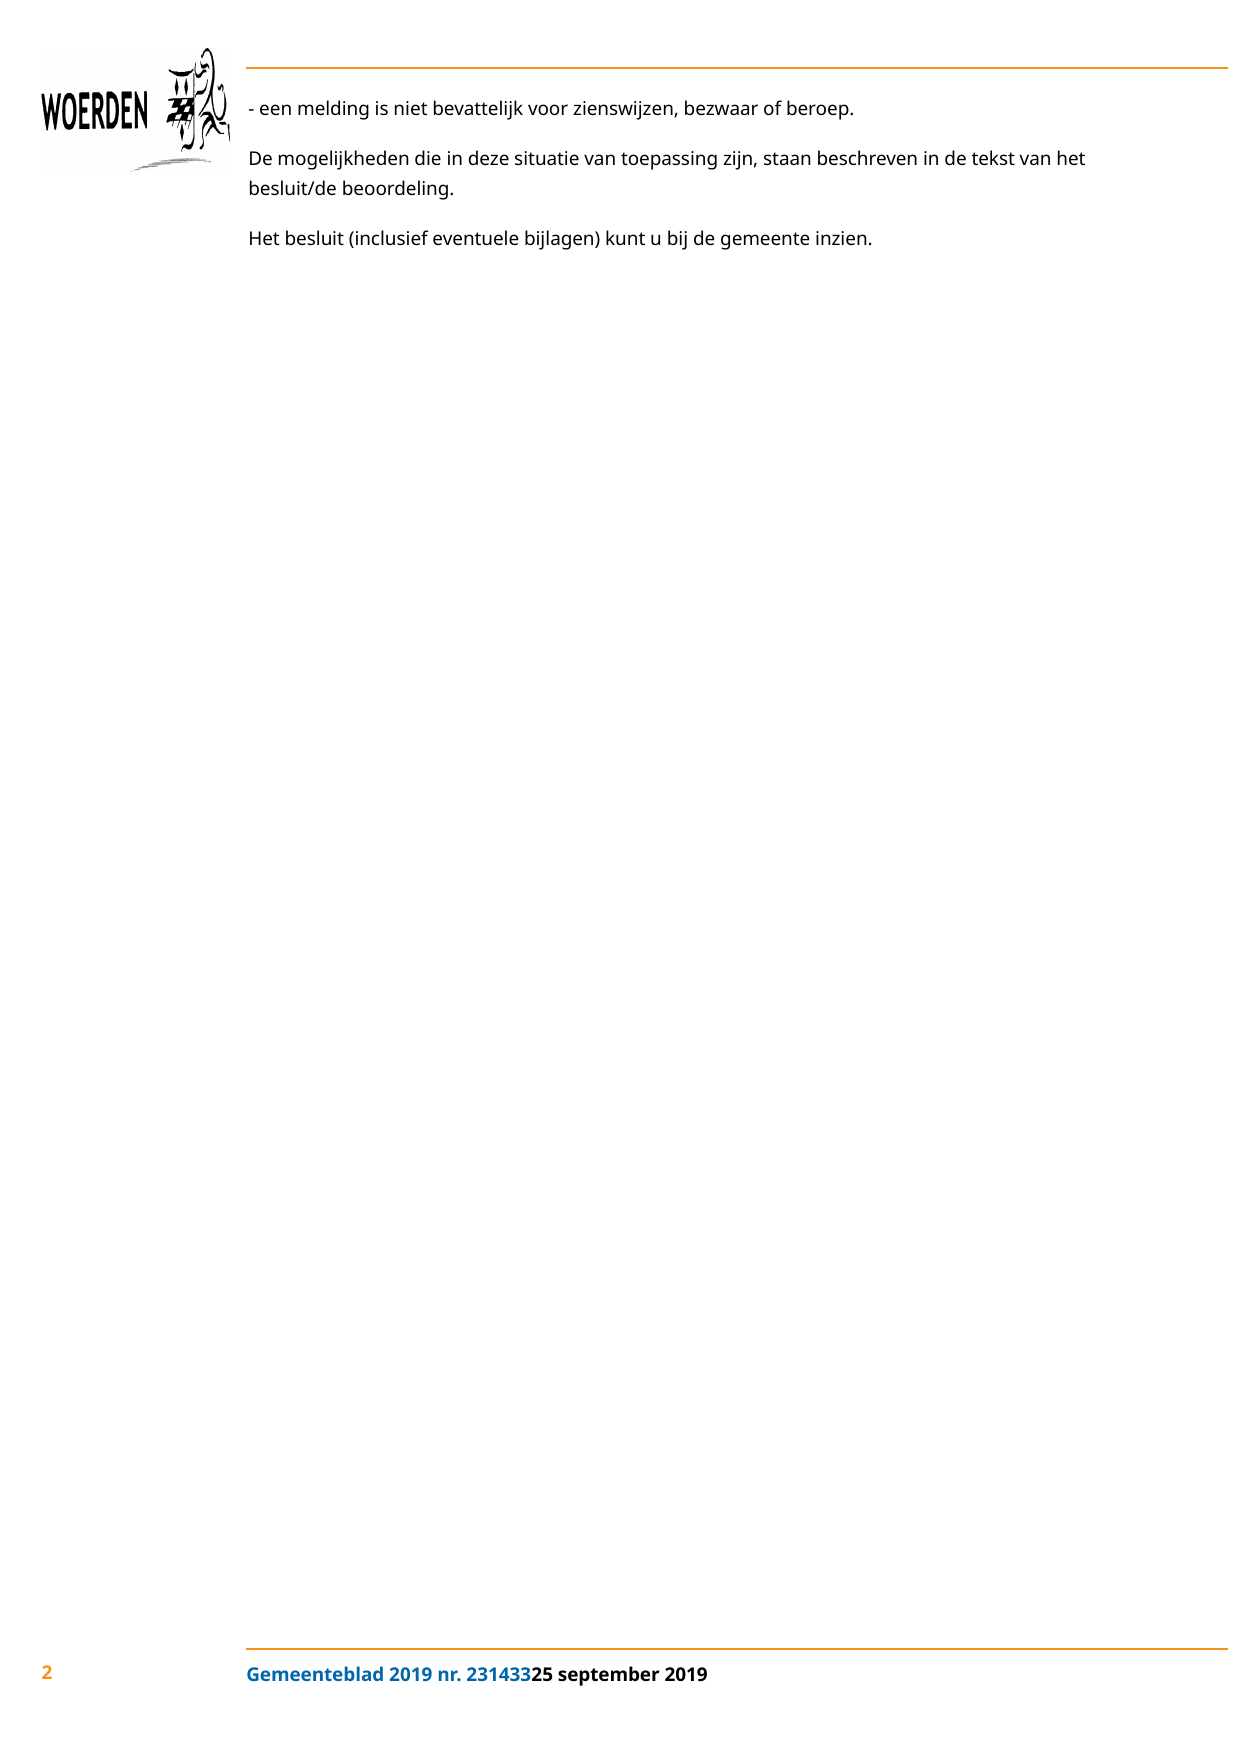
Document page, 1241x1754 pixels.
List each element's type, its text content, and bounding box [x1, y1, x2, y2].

picture [41, 47, 231, 172]
text Het besluit (inclusief eventuele bijlagen) kunt u bij de gemeente inzien. [248, 225, 1152, 251]
text De mogelijkheden die in deze situatie van toepassing zijn, staan beschreven in de tekst van het besluit/de beoordeling. [248, 145, 1152, 201]
text - een melding is niet bevattelijk voor zienswijzen, bezwaar of beroep. [248, 95, 1152, 121]
